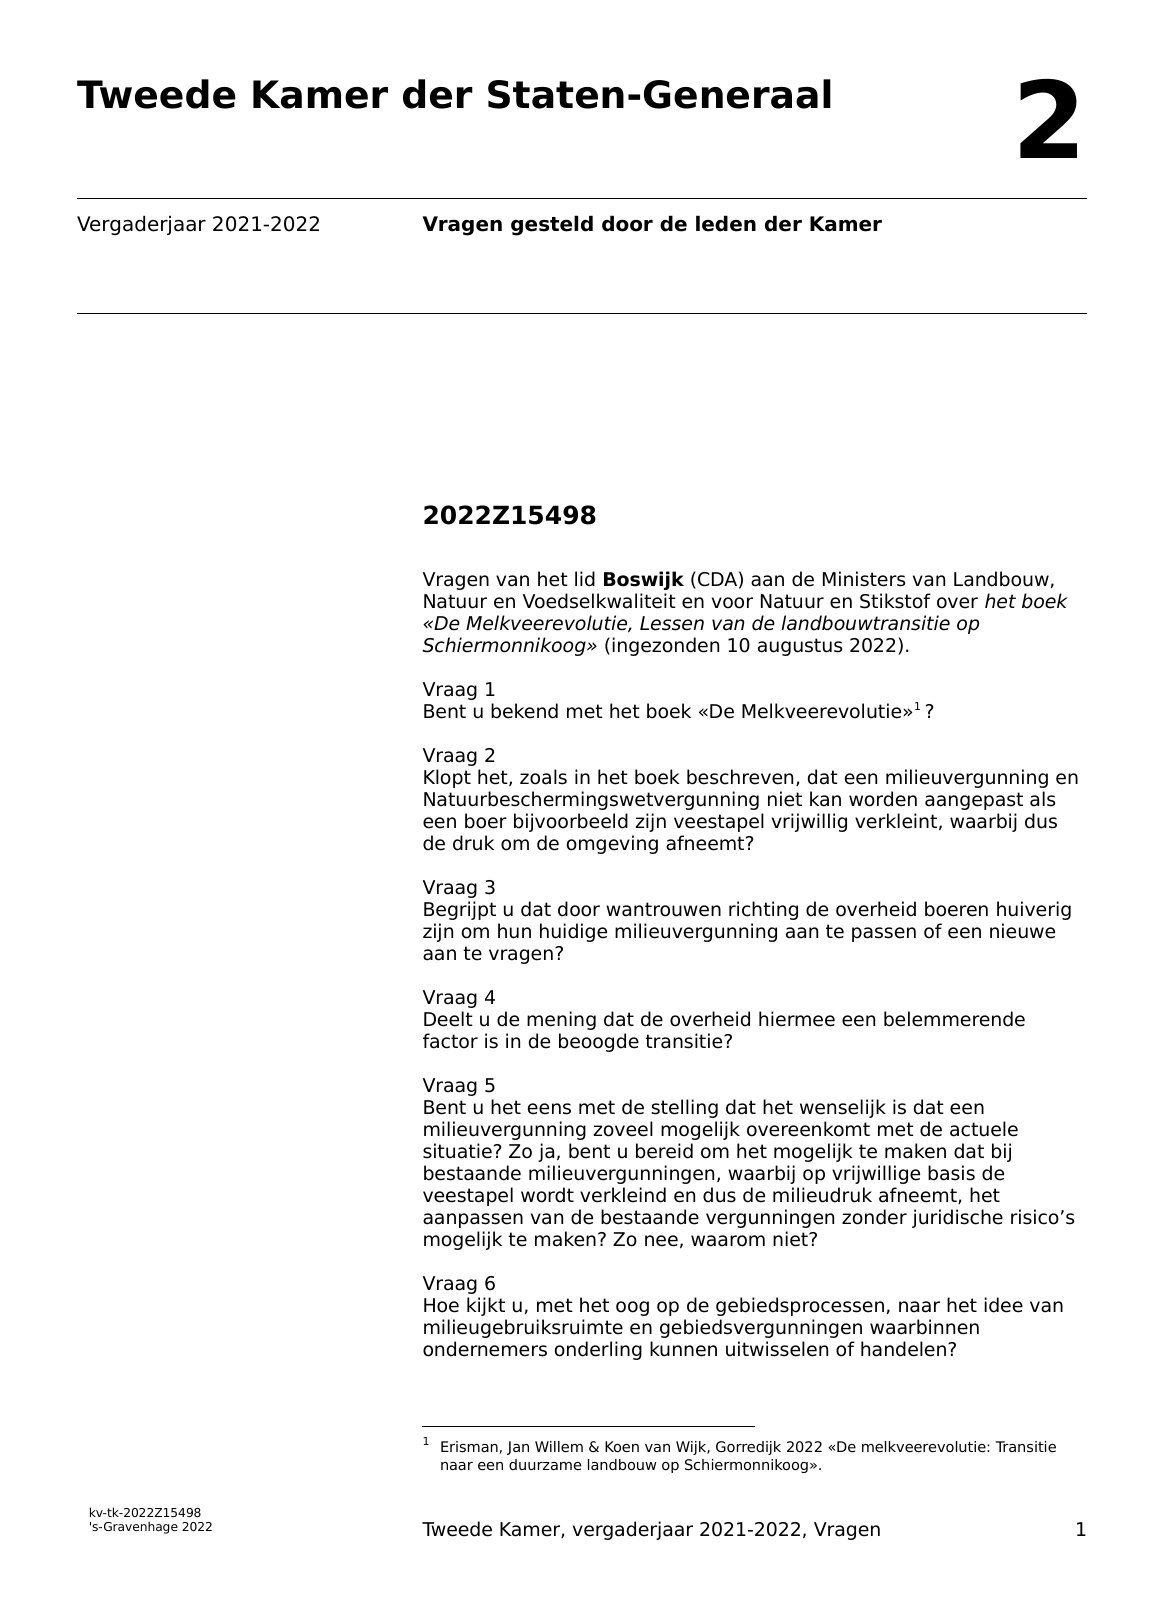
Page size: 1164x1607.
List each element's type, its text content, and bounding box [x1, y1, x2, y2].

text kv-tk-2022Z15498 [88, 1506, 323, 1520]
text Vraag 3 [422, 877, 1087, 899]
text Erisman, Jan Willem & Koen van Wijk, Gorredijk 2022 «De melkveerevolutie: Transitie naar een duurzame landbouw op Schiermonnikoog». [422, 1435, 1087, 1474]
text Bent u het eens met de stelling dat het wenselijk is dat een milieuvergunning zoveel mogelijk overeenkomt met de actuele situatie? Zo ja, bent u bereid om het mogelijk te maken dat bij bestaande milieuvergunningen, waarbij op vrijwillige basis de veestapel wordt verkleind en dus de milieudruk afneemt, het aanpassen van de bestaande vergunningen zonder juridische risico’s mogelijk te maken? Zo nee, waarom niet? [422, 1097, 1087, 1251]
text Hoe kijkt u, met het oog op de gebiedsprocessen, naar het idee van milieugebruiksruimte en gebiedsvergunningen waarbinnen ondernemers onderling kunnen uitwisselen of handelen? [422, 1295, 1087, 1361]
text Vraag 2 [422, 745, 1087, 767]
table_cell Vergaderjaar 2021-2022 [77, 199, 422, 313]
table_cell Vragen gesteld door de leden der Kamer [422, 199, 1087, 313]
text Vraag 5 [422, 1075, 1087, 1097]
text Vragen van het lid Boswijk (CDA) aan de Ministers van Landbouw, Natuur en Voedselkwaliteit en voor Natuur en Stikstof over het boek «De Melkveerevolutie, Lessen van de landbouwtransitie op Schiermonnikoog» (ingezonden 10 augustus 2022). [422, 569, 1087, 657]
text Deelt u de mening dat de overheid hiermee een belemmerende factor is in de beoogde transitie? [422, 1009, 1087, 1053]
text Begrijpt u dat door wantrouwen richting de overheid boeren huiverig zijn om hun huidige milieuvergunning aan te passen of een nieuwe aan te vragen? [422, 899, 1087, 965]
text Vraag 4 [422, 987, 1087, 1009]
text 2022Z15498 [422, 501, 1087, 531]
table_header Tweede Kamer der Staten-Generaal [77, 59, 886, 198]
text Vraag 6 [422, 1273, 1087, 1295]
text Vraag 1 [422, 679, 1087, 701]
table_header 2 [886, 59, 1087, 198]
text 's-Gravenhage 2022 [88, 1520, 323, 1534]
text Klopt het, zoals in het boek beschreven, dat een milieuvergunning en Natuurbeschermingswetvergunning niet kan worden aangepast als een boer bijvoorbeeld zijn veestapel vrijwillig verkleint, waarbij dus de druk om de omgeving afneemt? [422, 767, 1087, 855]
text Bent u bekend met het boek «De Melkveerevolutie»? [422, 701, 1087, 723]
